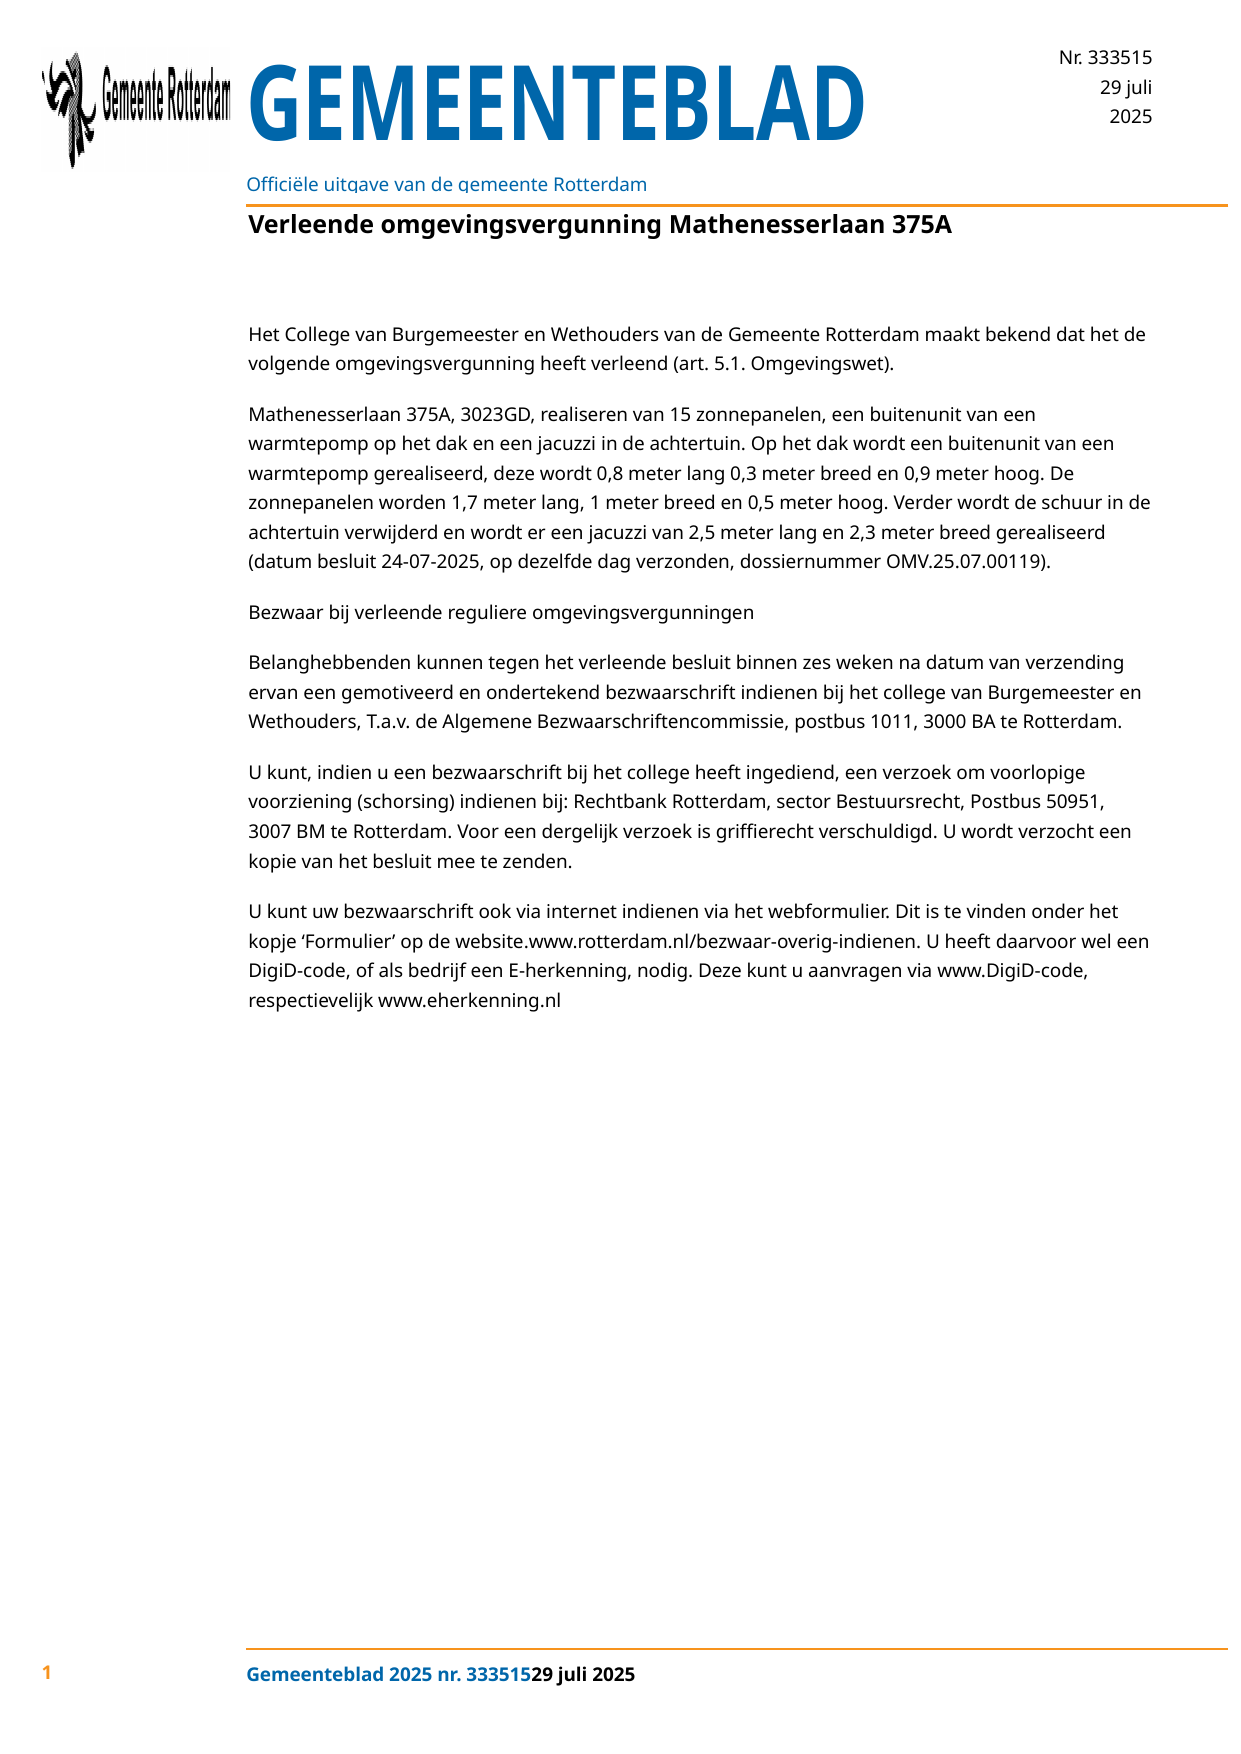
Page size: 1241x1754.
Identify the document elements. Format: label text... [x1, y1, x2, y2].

text Bezwaar bij verleende reguliere omgevingsvergunningen [248, 599, 1152, 625]
text U kunt uw bezwaarschrift ook via internet indienen via het webformulier. Dit is te vinden onder het kopje ‘Formulier’ op de website.www.rotterdam.nl/bezwaar-overig-indienen. U heeft daarvoor wel een DigiD-code, of als bedrijf een E-herkenning, nodig. Deze kunt u aanvragen via www.DigiD-code, respectievelijk www.eherkenning.nl [248, 898, 1152, 1013]
text Verleende omgevingsvergunning Mathenesserlaan 375A [248, 207, 1152, 241]
picture [41, 47, 231, 172]
text U kunt, indien u een bezwaarschrift bij het college heeft ingediend, een verzoek om voorlopige voorziening (schorsing) indienen bij: Rechtbank Rotterdam, sector Bestuursrecht, Postbus 50951, 3007 BM te Rotterdam. Voor een dergelijk verzoek is griffierecht verschuldigd. U wordt verzocht een kopie van het besluit mee te zenden. [248, 759, 1152, 873]
text Belanghebbenden kunnen tegen het verleende besluit binnen zes weken na datum van verzending ervan een gemotiveerd en ondertekend bezwaarschrift indienen bij het college van Burgemeester en Wethouders, T.a.v. de Algemene Bezwaarschriftencommissie, postbus 1011, 3000 BA te Rotterdam. [248, 649, 1152, 734]
text Het College van Burgemeester en Wethouders van de Gemeente Rotterdam maakt bekend dat het de volgende omgevingsvergunning heeft verleend (art. 5.1. Omgevingswet). [248, 321, 1152, 376]
text Mathenesserlaan 375A, 3023GD, realiseren van 15 zonnepanelen, een buitenunit van een warmtepomp op het dak en een jacuzzi in de achtertuin. Op het dak wordt een buitenunit van een warmtepomp gerealiseerd, deze wordt 0,8 meter lang 0,3 meter breed en 0,9 meter hoog. De zonnepanelen worden 1,7 meter lang, 1 meter breed en 0,5 meter hoog. Verder wordt de schuur in de achtertuin verwijderd en wordt er een jacuzzi van 2,5 meter lang en 2,3 meter breed gerealiseerd (datum besluit 24-07-2025, op dezelfde dag verzonden, dossiernummer OMV.25.07.00119). [248, 401, 1152, 574]
